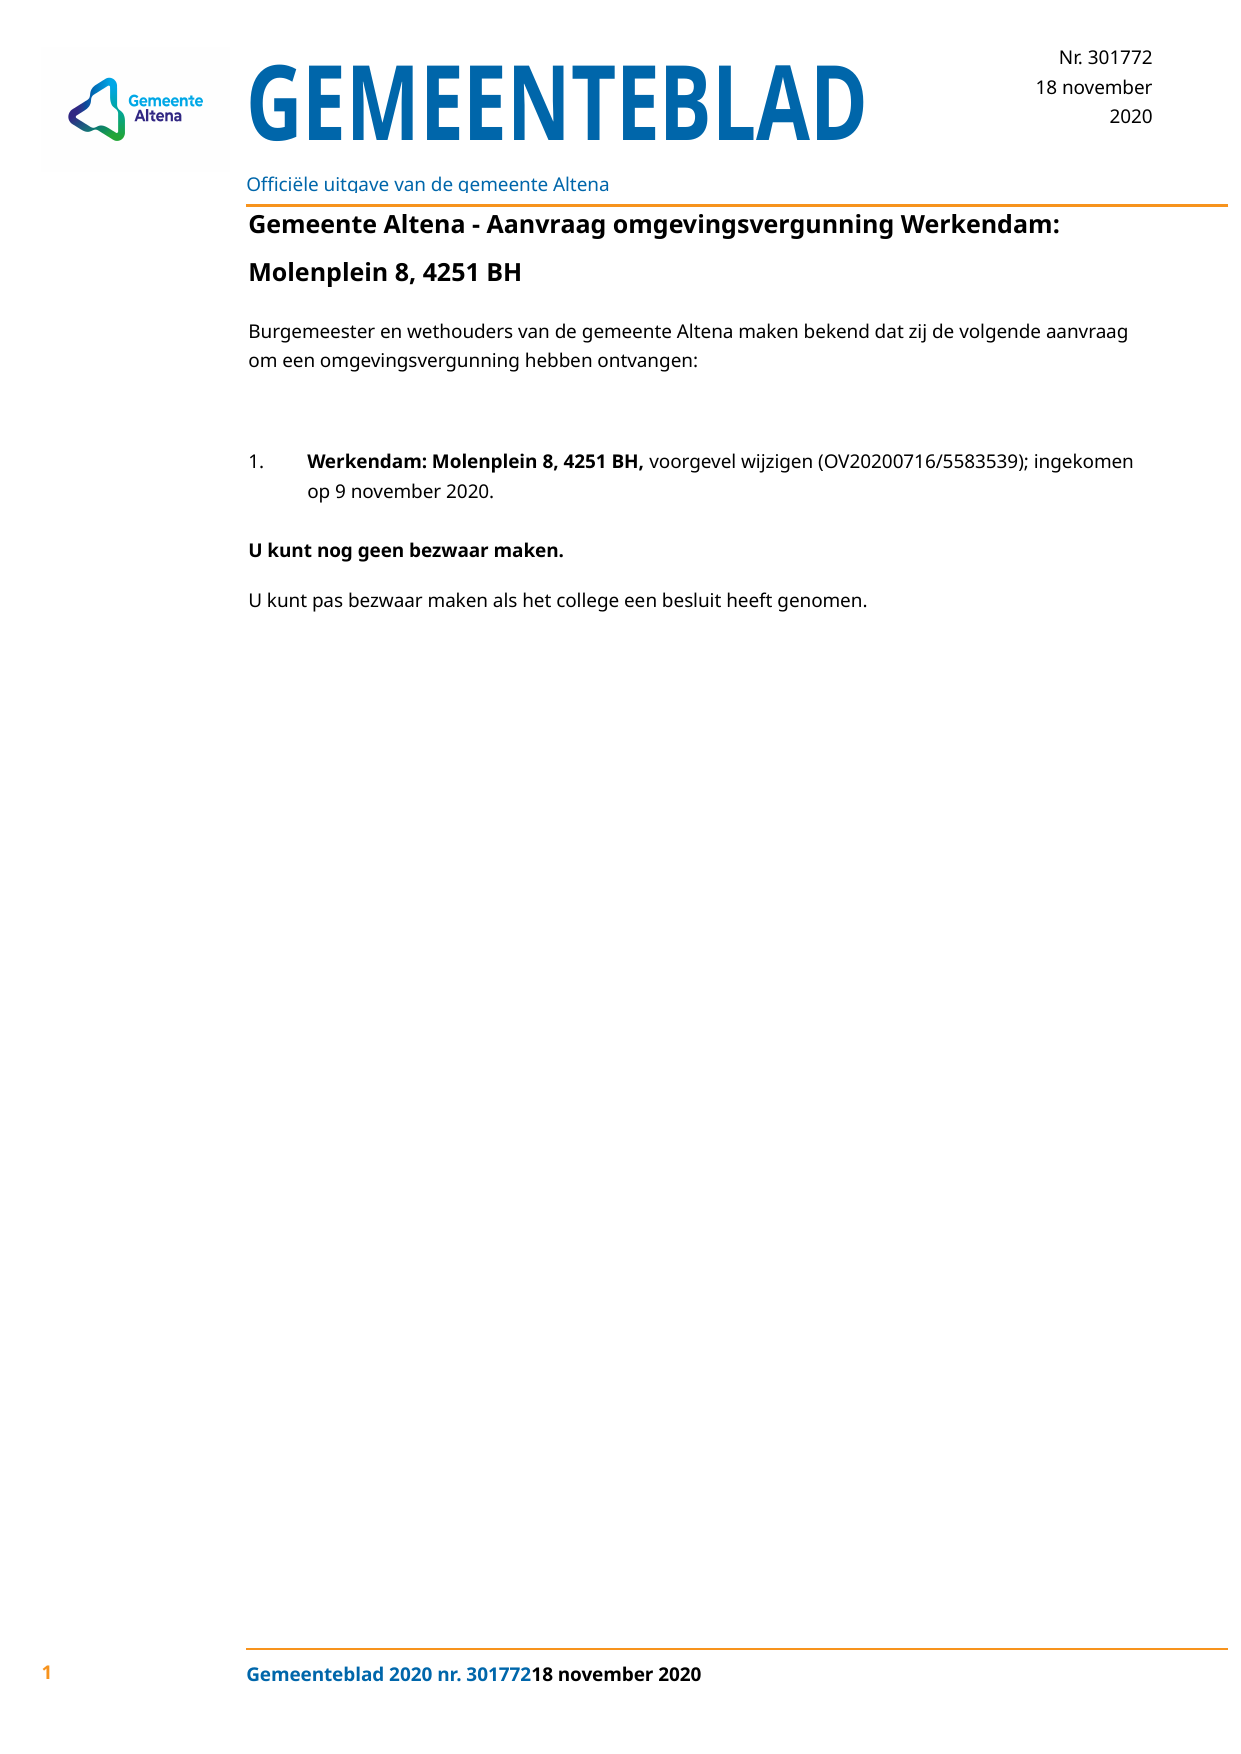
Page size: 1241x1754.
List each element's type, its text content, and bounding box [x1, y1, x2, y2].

text Gemeente Altena - Aanvraag omgevingsvergunning Werkendam: Molenplein 8, 4251 BH [248, 207, 1152, 288]
text Burgemeester en wethouders van de gemeente Altena maken bekend dat zij de volgende aanvraag om een omgevingsvergunning hebben ontvangen: [248, 318, 1152, 373]
list Werkendam: Molenplein 8, 4251 BH, voorgevel wijzigen (OV20200716/5583539); ingekomen op 9 november 2020. [248, 448, 1152, 504]
text U kunt pas bezwaar maken als het college een besluit heeft genomen. [248, 587, 1152, 613]
text U kunt nog geen bezwaar maken. [248, 537, 1152, 563]
picture [41, 47, 231, 172]
